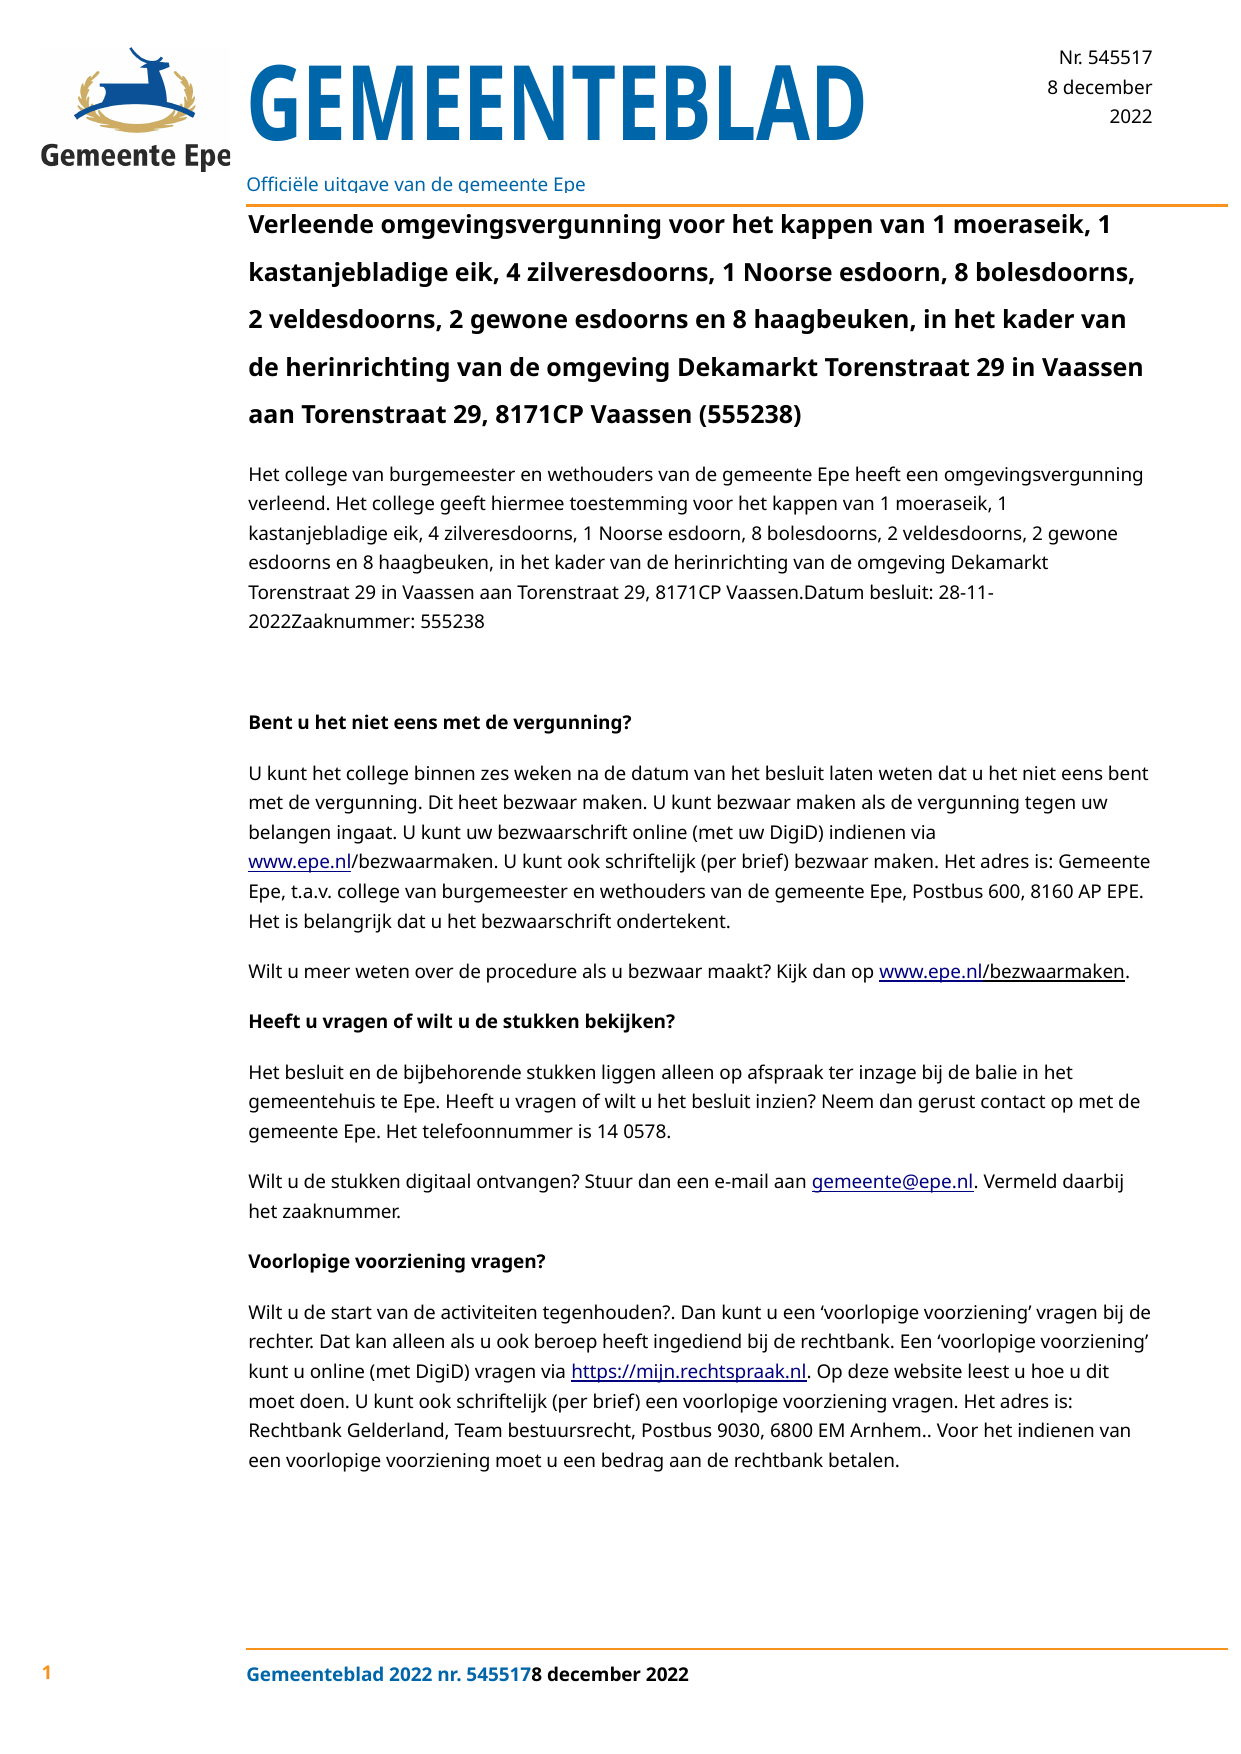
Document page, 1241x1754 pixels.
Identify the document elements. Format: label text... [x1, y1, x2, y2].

text Wilt u de stukken digitaal ontvangen? Stuur dan een e-mail aan gemeente@epe.nl. Vermeld daarbij het zaaknummer. [248, 1169, 1152, 1224]
text Verleende omgevingsvergunning voor het kappen van 1 moeraseik, 1 kastanjebladige eik, 4 zilveresdoorns, 1 Noorse esdoorn, 8 bolesdoorns, 2 veldesdoorns, 2 gewone esdoorns en 8 haagbeuken, in het kader van de herinrichting van de omgeving Dekamarkt Torenstraat 29 in Vaassen aan Torenstraat 29, 8171CP Vaassen (555238) [248, 207, 1152, 431]
text Het besluit en de bijbehorende stukken liggen alleen op afspraak ter inzage bij de balie in het gemeentehuis te Epe. Heeft u vragen of wilt u het besluit inzien? Neem dan gerust contact op met de gemeente Epe. Het telefoonnummer is 14 0578. [248, 1059, 1152, 1144]
text Wilt u de start van de activiteiten tegenhouden?. Dan kunt u een ‘voorlopige voorziening’ vragen bij de rechter. Dat kan alleen als u ook beroep heeft ingediend bij de rechtbank. Een ‘voorlopige voorziening’ kunt u online (met DigiD) vragen via https://mijn.rechtspraak.nl. Op deze website leest u hoe u dit moet doen. U kunt ook schriftelijk (per brief) een voorlopige voorziening vragen. Het adres is: Rechtbank Gelderland, Team bestuursrecht, Postbus 9030, 6800 EM Arnhem.. Voor het indienen van een voorlopige voorziening moet u een bedrag aan de rechtbank betalen. [248, 1299, 1152, 1473]
text Het college van burgemeester en wethouders van de gemeente Epe heeft een omgevingsvergunning verleend. Het college geeft hiermee toestemming voor het kappen van 1 moeraseik, 1 kastanjebladige eik, 4 zilveresdoorns, 1 Noorse esdoorn, 8 bolesdoorns, 2 veldesdoorns, 2 gewone esdoorns en 8 haagbeuken, in het kader van de herinrichting van de omgeving Dekamarkt Torenstraat 29 in Vaassen aan Torenstraat 29, 8171CP Vaassen.Datum besluit: 28-11-2022Zaaknummer: 555238 [248, 461, 1152, 634]
text Wilt u meer weten over de procedure als u bezwaar maakt? Kijk dan op www.epe.nl/bezwaarmaken. [248, 958, 1152, 984]
text Heeft u vragen of wilt u de stukken bekijken? [248, 1009, 1152, 1034]
picture [41, 47, 231, 172]
text U kunt het college binnen zes weken na de datum van het besluit laten weten dat u het niet eens bent met de vergunning. Dit heet bezwaar maken. U kunt bezwaar maken als de vergunning tegen uw belangen ingaat. U kunt uw bezwaarschrift online (met uw DigiD) indienen via www.epe.nl/bezwaarmaken. U kunt ook schriftelijk (per brief) bezwaar maken. Het adres is: Gemeente Epe, t.a.v. college van burgemeester en wethouders van de gemeente Epe, Postbus 600, 8160 AP EPE. Het is belangrijk dat u het bezwaarschrift ondertekent. [248, 760, 1152, 933]
text Voorlopige voorziening vragen? [248, 1249, 1152, 1274]
text Bent u het niet eens met de vergunning? [248, 709, 1152, 735]
